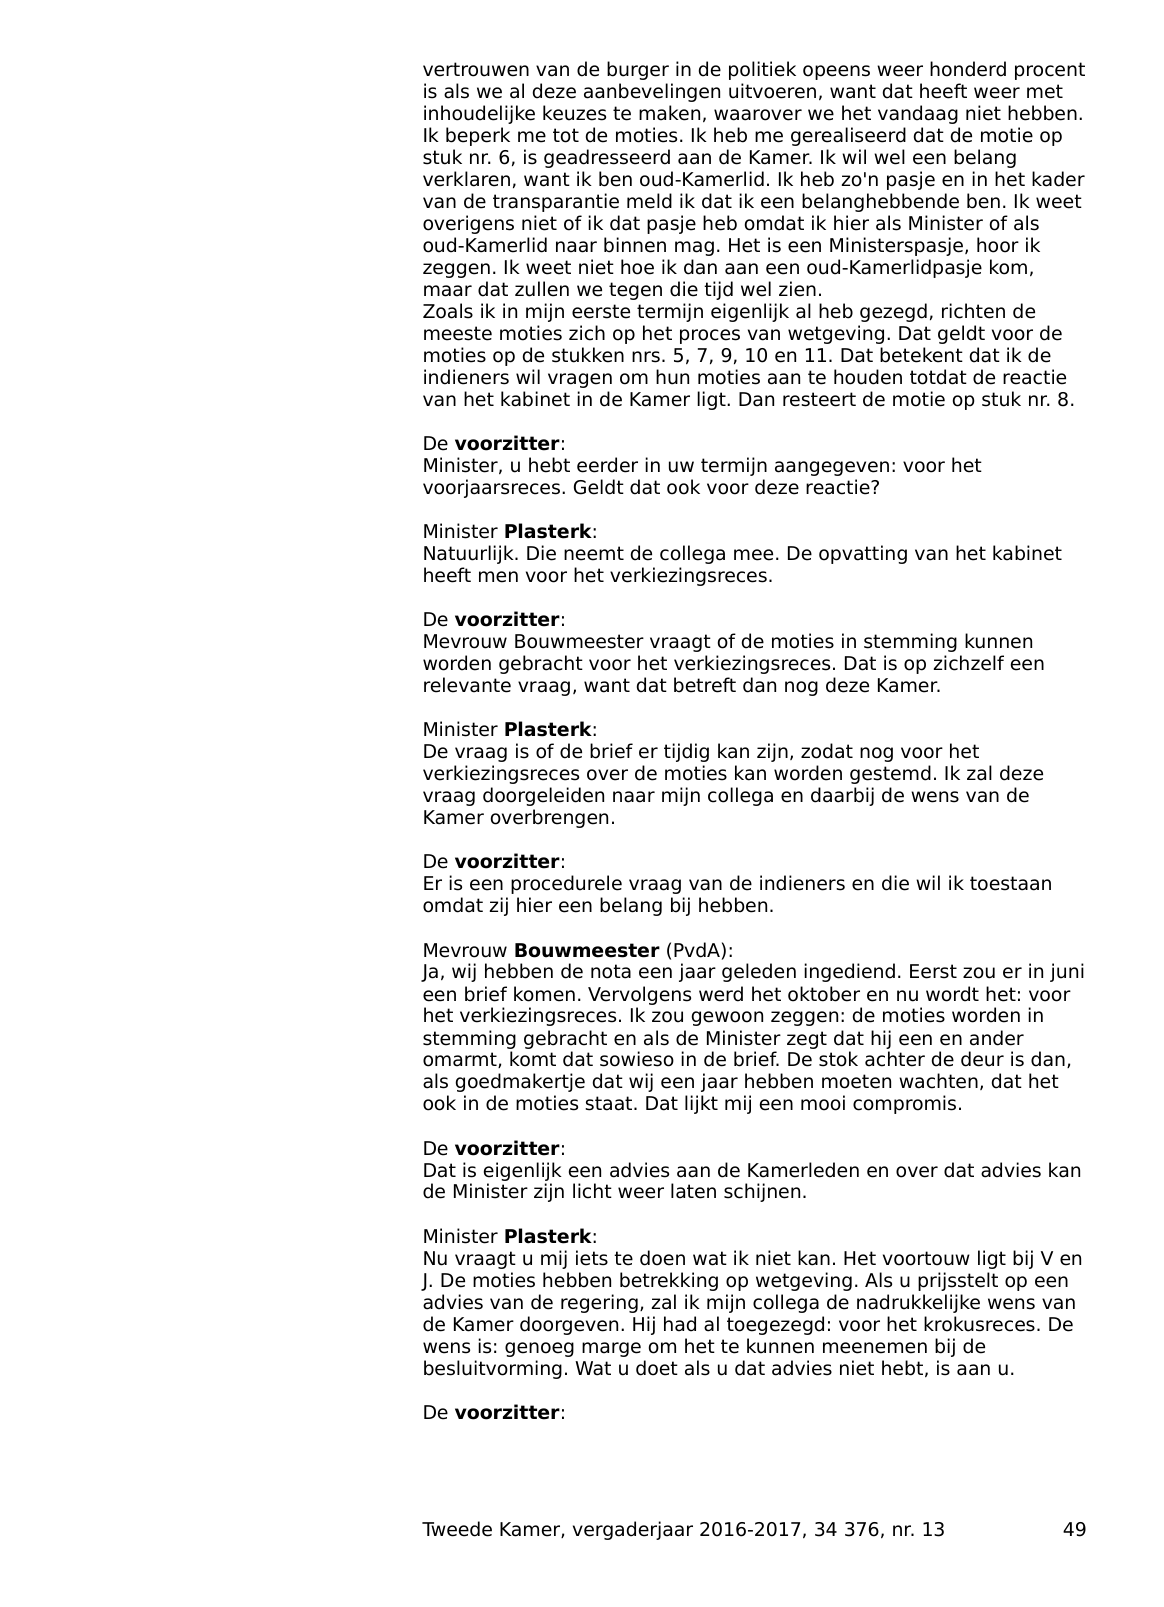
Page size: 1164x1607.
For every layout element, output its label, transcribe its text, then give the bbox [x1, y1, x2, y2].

text Dat is eigenlijk een advies aan de Kamerleden en over dat advies kan de Minister zijn licht weer laten schijnen. [422, 1159, 1087, 1203]
text Mevrouw Bouwmeester (PvdA): [422, 939, 1087, 961]
text Er is een procedurele vraag van de indieners en die wil ik toestaan omdat zij hier een belang bij hebben. [422, 873, 1087, 917]
text Minister Plasterk: [422, 1226, 1087, 1248]
text Ik beperk me tot de moties. Ik heb me gerealiseerd dat de motie op stuk nr. 6, is geadresseerd aan de Kamer. Ik wil wel een belang verklaren, want ik ben oud-Kamerlid. Ik heb zo'n pasje en in het kader van de transparantie meld ik dat ik een belanghebbende ben. Ik weet overigens niet of ik dat pasje heb omdat ik hier als Minister of als oud-Kamerlid naar binnen mag. Het is een Ministerspasje, hoor ik zeggen. Ik weet niet hoe ik dan aan een oud-Kamerlidpasje kom, maar dat zullen we tegen die tijd wel zien. [422, 125, 1087, 301]
text De vraag is of de brief er tijdig kan zijn, zodat nog voor het verkiezingsreces over de moties kan worden gestemd. Ik zal deze vraag doorgeleiden naar mijn collega en daarbij de wens van de Kamer overbrengen. [422, 741, 1087, 829]
text vertrouwen van de burger in de politiek opeens weer honderd procent is als we al deze aanbevelingen uitvoeren, want dat heeft weer met inhoudelijke keuzes te maken, waarover we het vandaag niet hebben. [422, 59, 1087, 125]
text De voorzitter: [422, 1402, 1087, 1424]
text Mevrouw Bouwmeester vraagt of de moties in stemming kunnen worden gebracht voor het verkiezingsreces. Dat is op zichzelf een relevante vraag, want dat betreft dan nog deze Kamer. [422, 631, 1087, 697]
text Ja, wij hebben de nota een jaar geleden ingediend. Eerst zou er in juni een brief komen. Vervolgens werd het oktober en nu wordt het: voor het verkiezingsreces. Ik zou gewoon zeggen: de moties worden in stemming gebracht en als de Minister zegt dat hij een en ander omarmt, komt dat sowieso in de brief. De stok achter de deur is dan, als goedmakertje dat wij een jaar hebben moeten wachten, dat het ook in de moties staat. Dat lijkt mij een mooi compromis. [422, 961, 1087, 1115]
text De voorzitter: [422, 851, 1087, 873]
text De voorzitter: [422, 609, 1087, 631]
text Minister, u hebt eerder in uw termijn aangegeven: voor het voorjaarsreces. Geldt dat ook voor deze reactie? [422, 455, 1087, 499]
text Minister Plasterk: [422, 521, 1087, 543]
text De voorzitter: [422, 433, 1087, 455]
text Zoals ik in mijn eerste termijn eigenlijk al heb gezegd, richten de meeste moties zich op het proces van wetgeving. Dat geldt voor de moties op de stukken nrs. 5, 7, 9, 10 en 11. Dat betekent dat ik de indieners wil vragen om hun moties aan te houden totdat de reactie van het kabinet in de Kamer ligt. Dan resteert de motie op stuk nr. 8. [422, 301, 1087, 411]
text De voorzitter: [422, 1137, 1087, 1159]
text Minister Plasterk: [422, 719, 1087, 741]
text Natuurlijk. Die neemt de collega mee. De opvatting van het kabinet heeft men voor het verkiezingsreces. [422, 543, 1087, 587]
text Nu vraagt u mij iets te doen wat ik niet kan. Het voortouw ligt bij V en J. De moties hebben betrekking op wetgeving. Als u prijsstelt op een advies van de regering, zal ik mijn collega de nadrukkelijke wens van de Kamer doorgeven. Hij had al toegezegd: voor het krokusreces. De wens is: genoeg marge om het te kunnen meenemen bij de besluitvorming. Wat u doet als u dat advies niet hebt, is aan u. [422, 1248, 1087, 1379]
